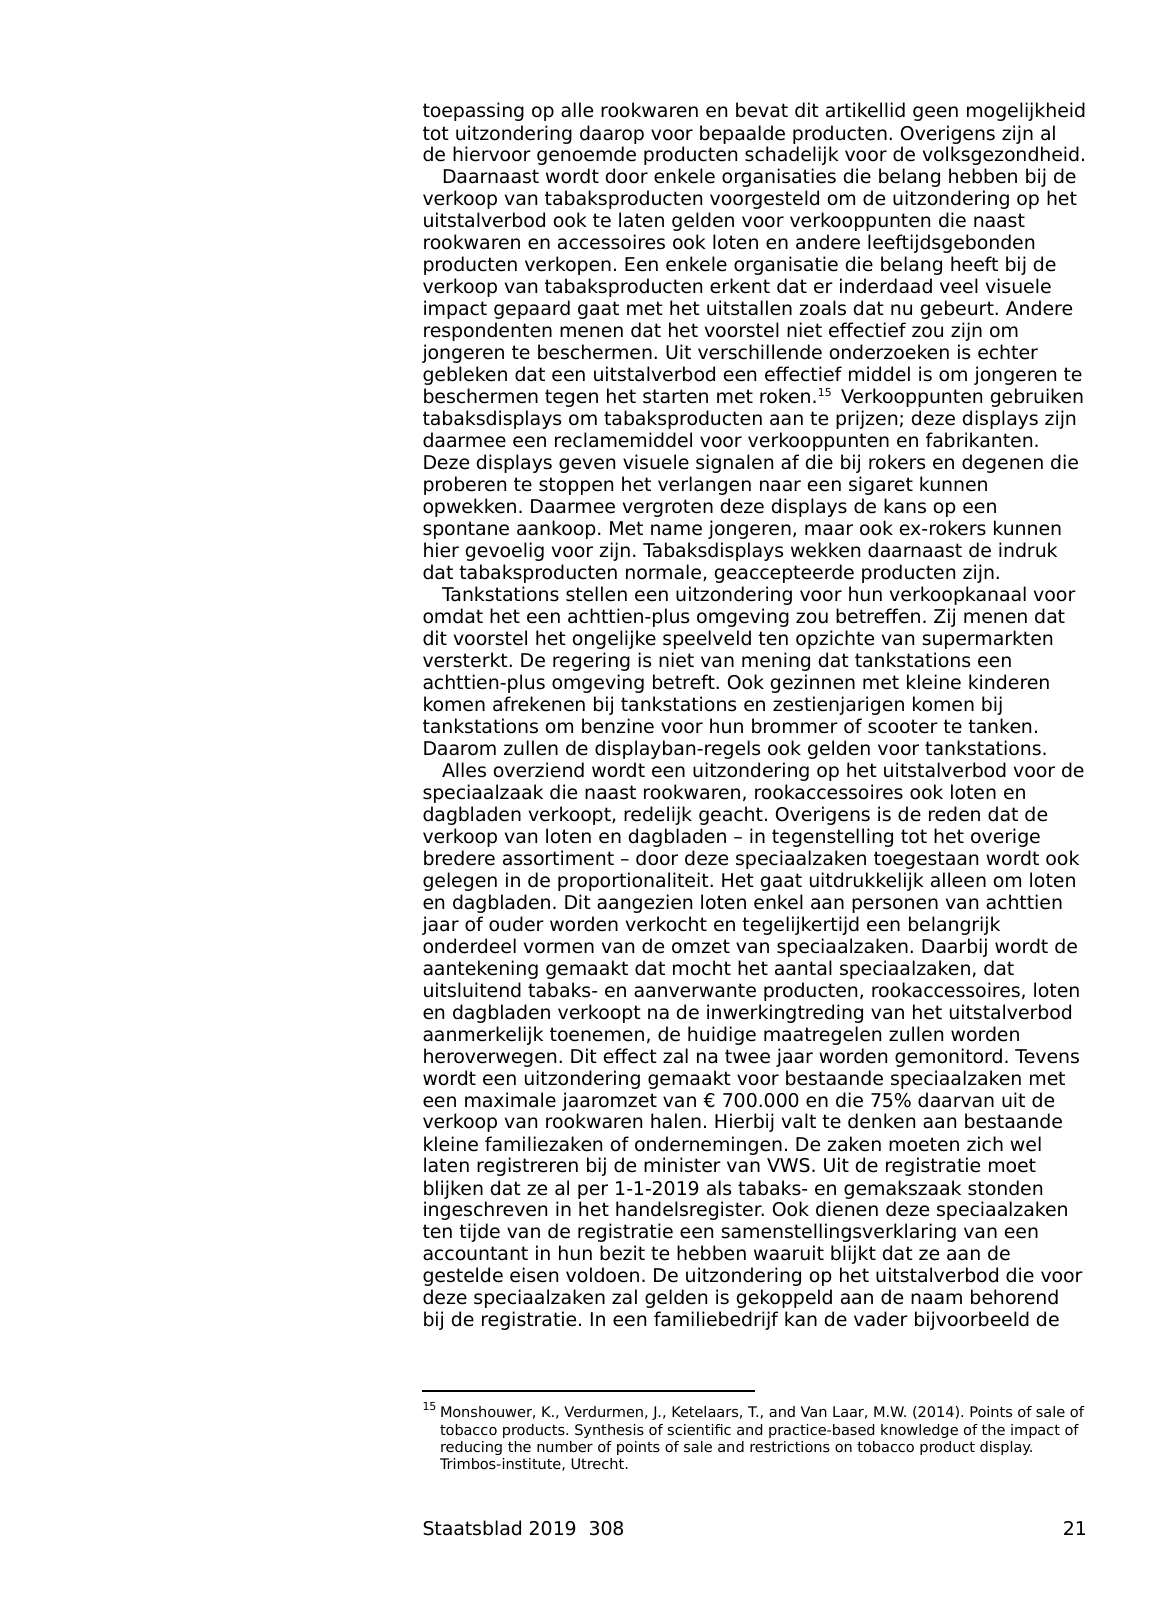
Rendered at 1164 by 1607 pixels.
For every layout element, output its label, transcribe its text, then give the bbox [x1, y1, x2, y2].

text Alles overziend wordt een uitzondering op het uitstalverbod voor de speciaalzaak die naast rookwaren, rookaccessoires ook loten en dagbladen verkoopt, redelijk geacht. Overigens is de reden dat de verkoop van loten en dagbladen – in tegenstelling tot het overige bredere assortiment – door deze speciaalzaken toegestaan wordt ook gelegen in de proportionaliteit. Het gaat uitdrukkelijk alleen om loten en dagbladen. Dit aangezien loten enkel aan personen van achttien jaar of ouder worden verkocht en tegelijkertijd een belangrijk onderdeel vormen van de omzet van speciaalzaken. Daarbij wordt de aantekening gemaakt dat mocht het aantal speciaalzaken, dat uitsluitend tabaks- en aanverwante producten, rookaccessoires, loten en dagbladen verkoopt na de inwerkingtreding van het uitstalverbod aanmerkelijk toenemen, de huidige maatregelen zullen worden heroverwegen. Dit effect zal na twee jaar worden gemonitord. Tevens wordt een uitzondering gemaakt voor bestaande speciaalzaken met een maximale jaaromzet van € 700.000 en die 75% daarvan uit de verkoop van rookwaren halen. Hierbij valt te denken aan bestaande kleine familiezaken of ondernemingen. De zaken moeten zich wel laten registreren bij de minister van VWS. Uit de registratie moet blijken dat ze al per 1-1-2019 als tabaks- en gemakszaak stonden ingeschreven in het handelsregister. Ook dienen deze speciaalzaken ten tijde van de registratie een samenstellingsverklaring van een accountant in hun bezit te hebben waaruit blijkt dat ze aan de gestelde eisen voldoen. De uitzondering op het uitstalverbod die voor deze speciaalzaken zal gelden is gekoppeld aan de naam behorend bij de registratie. In een familiebedrijf kan de vader bijvoorbeeld de [422, 760, 1087, 1331]
text Monshouwer, K., Verdurmen, J., Ketelaars, T., and Van Laar, M.W. (2014). Points of sale of tobacco products. Synthesis of scientific and practice-based knowledge of the impact of reducing the number of points of sale and restrictions on tobacco product display. Trimbos-institute, Utrecht. [422, 1400, 1087, 1473]
text Daarnaast wordt door enkele organisaties die belang hebben bij de verkoop van tabaksproducten voorgesteld om de uitzondering op het uitstalverbod ook te laten gelden voor verkooppunten die naast rookwaren en accessoires ook loten en andere leeftijdsgebonden producten verkopen. Een enkele organisatie die belang heeft bij de verkoop van tabaksproducten erkent dat er inderdaad veel visuele impact gepaard gaat met het uitstallen zoals dat nu gebeurt. Andere respondenten menen dat het voorstel niet effectief zou zijn om jongeren te beschermen. Uit verschillende onderzoeken is echter gebleken dat een uitstalverbod een effectief middel is om jongeren te beschermen tegen het starten met roken. Verkooppunten gebruiken tabaksdisplays om tabaksproducten aan te prijzen; deze displays zijn daarmee een reclamemiddel voor verkooppunten en fabrikanten. Deze displays geven visuele signalen af die bij rokers en degenen die proberen te stoppen het verlangen naar een sigaret kunnen opwekken. Daarmee vergroten deze displays de kans op een spontane aankoop. Met name jongeren, maar ook ex-rokers kunnen hier gevoelig voor zijn. Tabaksdisplays wekken daarnaast de indruk dat tabaksproducten normale, geaccepteerde producten zijn. [422, 166, 1087, 584]
text Tankstations stellen een uitzondering voor hun verkoopkanaal voor omdat het een achttien-plus omgeving zou betreffen. Zij menen dat dit voorstel het ongelijke speelveld ten opzichte van supermarkten versterkt. De regering is niet van mening dat tankstations een achttien-plus omgeving betreft. Ook gezinnen met kleine kinderen komen afrekenen bij tankstations en zestienjarigen komen bij tankstations om benzine voor hun brommer of scooter te tanken. Daarom zullen de displayban-regels ook gelden voor tankstations. [422, 584, 1087, 760]
text toepassing op alle rookwaren en bevat dit artikellid geen mogelijkheid tot uitzondering daarop voor bepaalde producten. Overigens zijn al de hiervoor genoemde producten schadelijk voor de volksgezondheid. [422, 100, 1087, 166]
